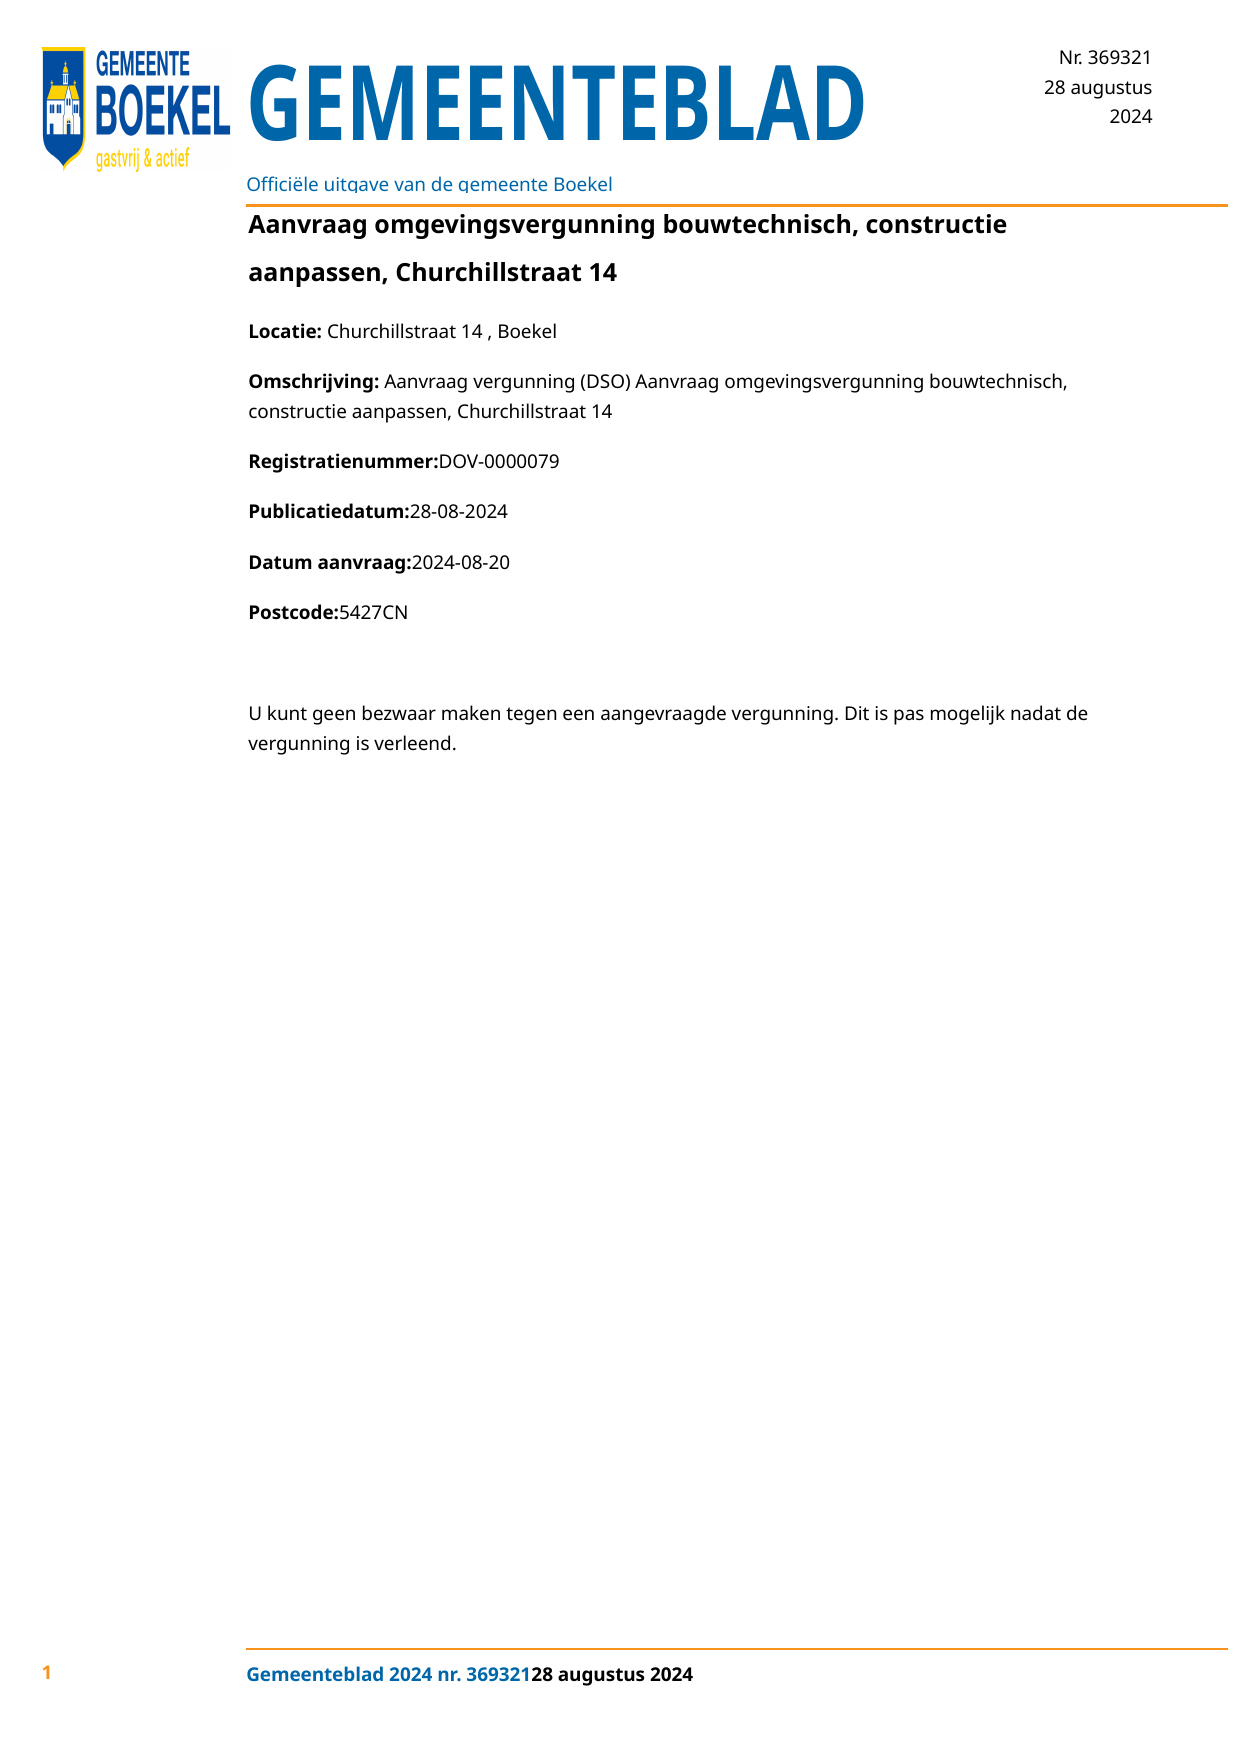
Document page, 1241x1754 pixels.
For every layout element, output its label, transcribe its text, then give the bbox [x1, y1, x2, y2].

picture [41, 47, 231, 172]
text U kunt geen bezwaar maken tegen een aangevraagde vergunning. Dit is pas mogelijk nadat de vergunning is verleend. [248, 700, 1152, 756]
text Aanvraag omgevingsvergunning bouwtechnisch, constructie aanpassen, Churchillstraat 14 [248, 207, 1152, 288]
text Registratienummer:DOV-0000079 [248, 448, 1152, 474]
text Omschrijving: Aanvraag vergunning (DSO) Aanvraag omgevingsvergunning bouwtechnisch, constructie aanpassen, Churchillstraat 14 [248, 368, 1152, 424]
text Postcode:5427CN [248, 599, 1152, 625]
text Datum aanvraag:2024-08-20 [248, 549, 1152, 575]
text Publicatiedatum:28-08-2024 [248, 499, 1152, 524]
text Locatie: Churchillstraat 14 , Boekel [248, 318, 1152, 344]
